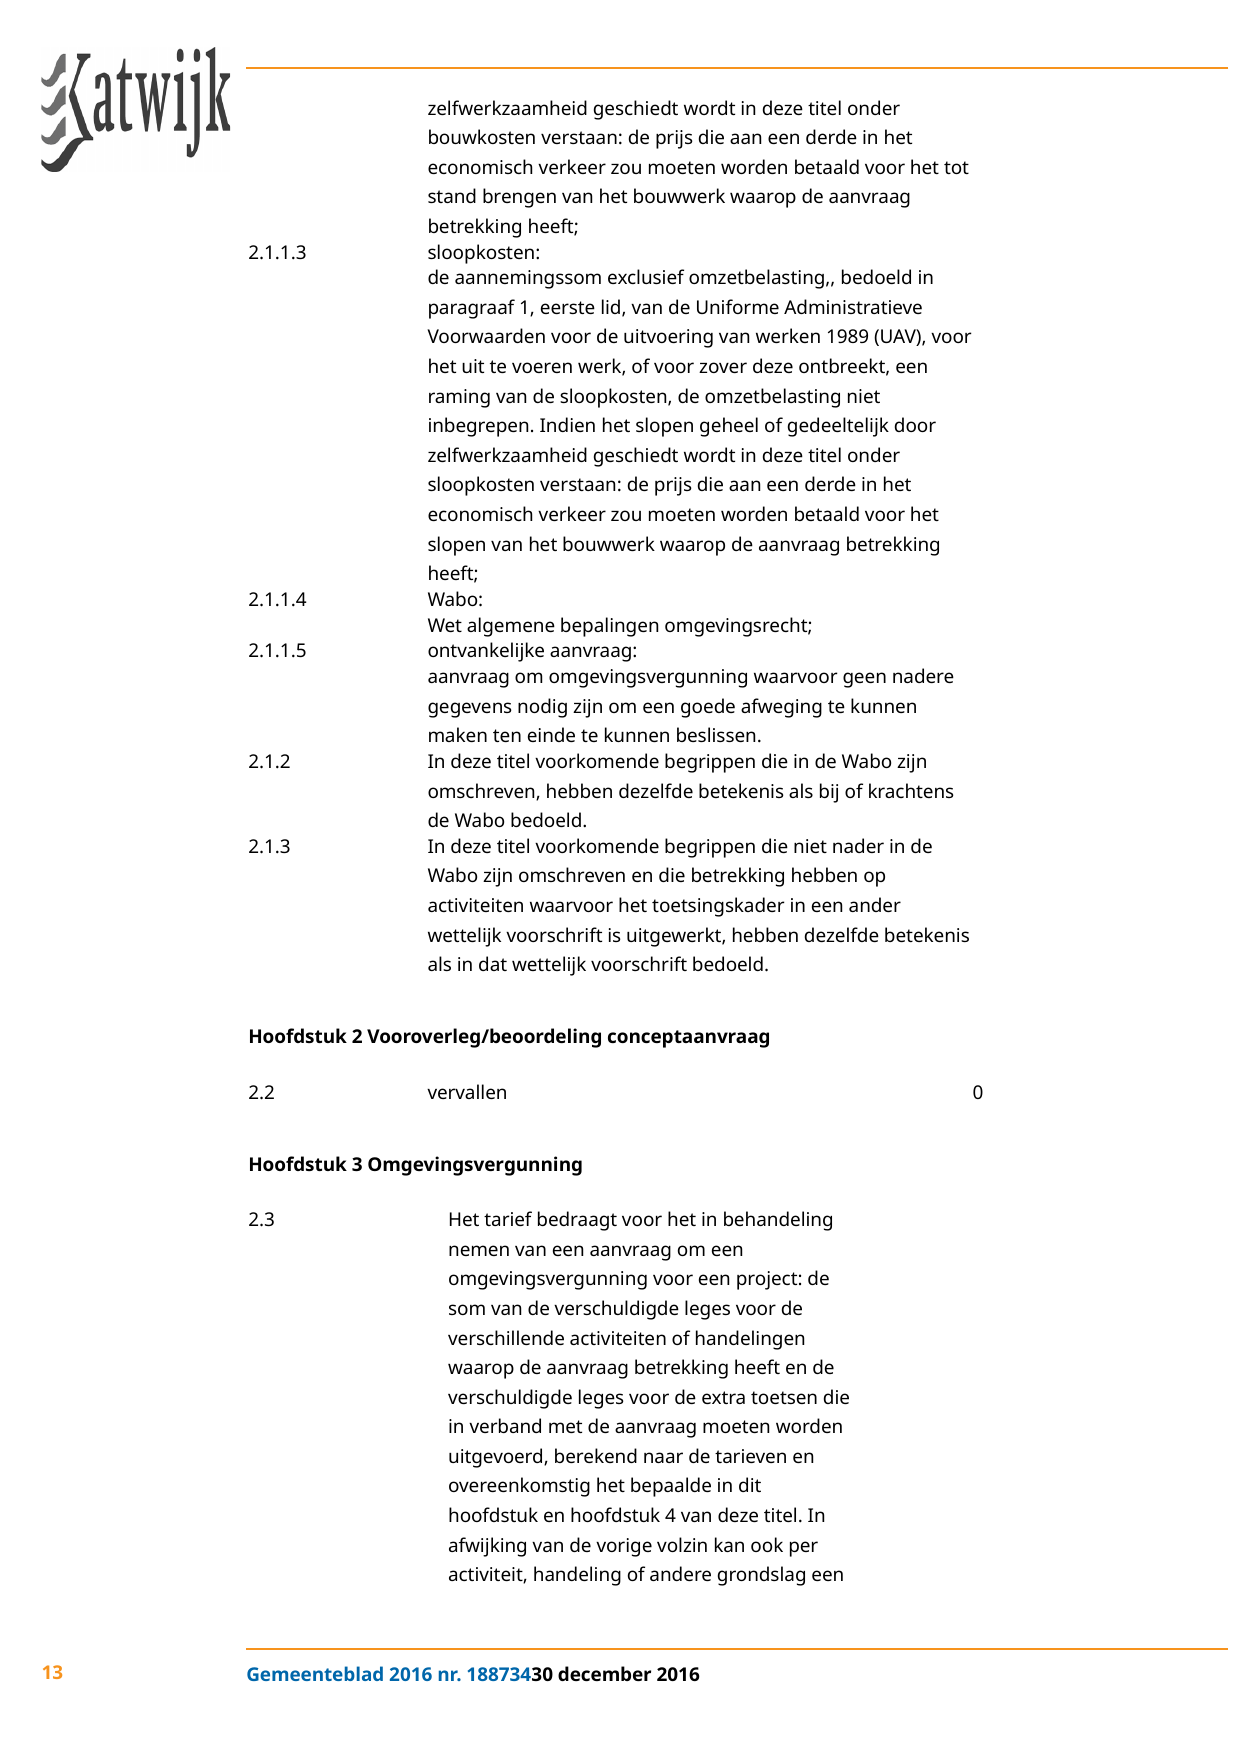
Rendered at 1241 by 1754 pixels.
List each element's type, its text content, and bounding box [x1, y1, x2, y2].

table_cell 2.1.1.4 [248, 586, 427, 612]
table_cell zelfwerkzaamheid geschiedt wordt in deze titel onder bouwkosten verstaan: de prijs die aan een derde in het economisch verkeer zou moeten worden betaald voor het tot stand brengen van het bouwwerk waarop de aanvraag betrekking heeft; [427, 95, 972, 239]
table_cell [973, 95, 1152, 239]
table_cell aanvraag om omgevingsvergunning waarvoor geen nadere gegevens nodig zijn om een goede afweging te kunnen maken ten einde te kunnen beslissen. [427, 663, 972, 748]
table_cell [973, 663, 1152, 748]
table_cell [973, 265, 1152, 586]
table_cell Wabo: [427, 586, 972, 612]
table_cell [973, 748, 1152, 833]
table_cell [973, 638, 1152, 663]
table_cell [973, 833, 1152, 977]
text Hoofdstuk 2 Vooroverleg/beoordeling conceptaanvraag [248, 1023, 1152, 1049]
text Hoofdstuk 3 Omgevingsvergunning [248, 1151, 1152, 1177]
table_header [852, 1206, 1052, 1587]
picture [41, 47, 231, 172]
table_cell 2.1.3 [248, 833, 427, 977]
table_cell In deze titel voorkomende begrippen die in de Wabo zijn omschreven, hebben dezelfde betekenis als bij of krachtens de Wabo bedoeld. [427, 748, 972, 833]
table_cell de aannemingssom exclusief omzetbelasting,, bedoeld in paragraaf 1, eerste lid, van de Uniforme Administratieve Voorwaarden voor de uitvoering van werken 1989 (UAV), voor het uit te voeren werk, of voor zover deze ontbreekt, een raming van de sloopkosten, de omzetbelasting niet inbegrepen. Indien het slopen geheel of gedeeltelijk door zelfwerkzaamheid geschiedt wordt in deze titel onder sloopkosten verstaan: de prijs die aan een derde in het economisch verkeer zou moeten worden betaald voor het slopen van het bouwwerk waarop de aanvraag betrekking heeft; [427, 265, 972, 586]
table_cell [973, 239, 1152, 264]
table_cell [248, 265, 427, 586]
table_cell In deze titel voorkomende begrippen die niet nader in de Wabo zijn omschreven en die betrekking hebben op activiteiten waarvoor het toetsingskader in een ander wettelijk voorschrift is uitgewerkt, hebben dezelfde betekenis als in dat wettelijk voorschrift bedoeld. [427, 833, 972, 977]
table_cell Wet algemene bepalingen omgevingsrecht; [427, 612, 972, 638]
table_header vervallen [427, 1079, 972, 1105]
table_cell sloopkosten: [427, 239, 972, 264]
table_cell [973, 612, 1152, 638]
table_cell ontvankelijke aanvraag: [427, 638, 972, 663]
table_header Het tarief bedraagt voor het in behandeling nemen van een aanvraag om een omgevingsvergunning voor een project: de som van de verschuldigde leges voor de verschillende activiteiten of handelingen waarop de aanvraag betrekking heeft en de verschuldigde leges voor de extra toetsen die in verband met de aanvraag moeten worden uitgevoerd, berekend naar de tarieven en overeenkomstig het bepaalde in dit hoofdstuk en hoofdstuk 4 van deze titel. In afwijking van de vorige volzin kan ook per activiteit, handeling of andere grondslag een [448, 1206, 852, 1587]
table_cell [973, 586, 1152, 612]
table_cell [248, 95, 427, 239]
table_cell [248, 612, 427, 638]
table_cell 2.1.1.5 [248, 638, 427, 663]
table_header 2.2 [248, 1079, 427, 1105]
table_header 2.3 [248, 1206, 448, 1587]
table_cell [248, 663, 427, 748]
table_cell 2.1.1.3 [248, 239, 427, 264]
table_cell 2.1.2 [248, 748, 427, 833]
table_header 0 [973, 1079, 1152, 1105]
